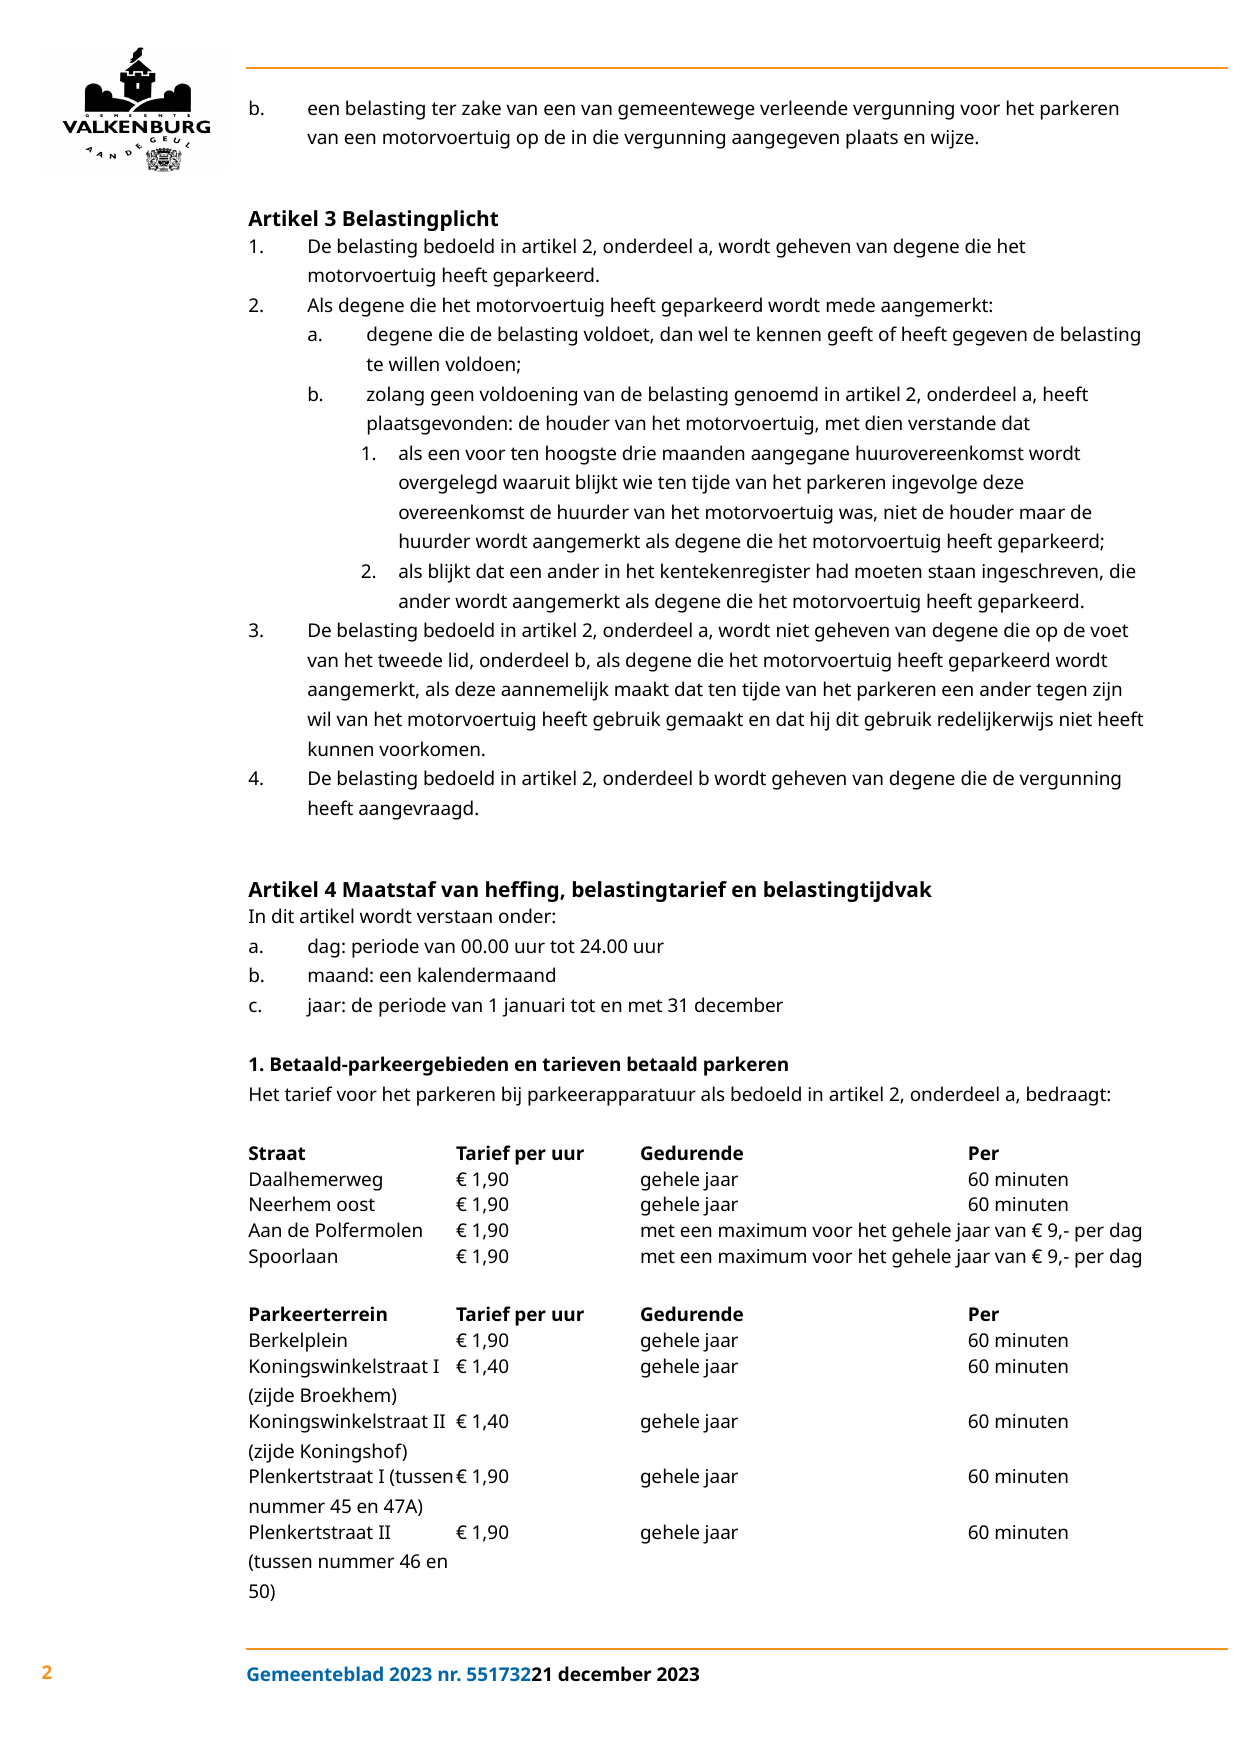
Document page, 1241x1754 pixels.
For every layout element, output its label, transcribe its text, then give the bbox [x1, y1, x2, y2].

text In dit artikel wordt verstaan onder: [248, 903, 1152, 929]
table_cell met een maximum voor het gehele jaar van € 9,- per dag [640, 1243, 1152, 1269]
table_cell 60 minuten [968, 1166, 1152, 1192]
list als blijkt dat een ander in het kentekenregister had moeten staan ingeschreven, die ander wordt aangemerkt als degene die het motorvoertuig heeft geparkeerd. [361, 558, 1152, 613]
list jaar: de periode van 1 januari tot en met 31 december [248, 992, 1152, 1018]
table_header Gedurende [640, 1302, 968, 1327]
table_cell met een maximum voor het gehele jaar van € 9,- per dag [640, 1217, 1152, 1243]
list De belasting bedoeld in artikel 2, onderdeel a, wordt geheven van degene die het motorvoertuig heeft geparkeerd. [248, 233, 1152, 288]
table_header Tarief per uur [456, 1302, 640, 1327]
table_cell gehele jaar [640, 1166, 968, 1192]
table_header Per [968, 1302, 1152, 1327]
table_cell gehele jaar [640, 1464, 968, 1519]
table_cell Plenkertstraat I (tussen nummer 45 en 47A) [248, 1464, 456, 1519]
text 1. Betaald-parkeergebieden en tarieven betaald parkeren [248, 1051, 1152, 1077]
table_cell € 1,90 [456, 1243, 640, 1269]
text Artikel 3 Belastingplicht [248, 204, 1152, 233]
table_cell Spoorlaan [248, 1243, 456, 1269]
list een belasting ter zake van een van gemeentewege verleende vergunning voor het parkeren van een motorvoertuig op de in die vergunning aangegeven plaats en wijze. [248, 95, 1152, 150]
table_cell gehele jaar [640, 1192, 968, 1217]
table_header Straat [248, 1140, 456, 1166]
table_cell Plenkertstraat II (tussen nummer 46 en 50) [248, 1519, 456, 1604]
table_cell 60 minuten [968, 1519, 1152, 1604]
table_cell 60 minuten [968, 1192, 1152, 1217]
table_header Tarief per uur [456, 1140, 640, 1166]
text Het tarief voor het parkeren bij parkeerapparatuur als bedoeld in artikel 2, onderdeel a, bedraagt: [248, 1081, 1152, 1107]
list De belasting bedoeld in artikel 2, onderdeel a, wordt niet geheven van degene die op de voet van het tweede lid, onderdeel b, als degene die het motorvoertuig heeft geparkeerd wordt aangemerkt, als deze aannemelijk maakt dat ten tijde van het parkeren een ander tegen zijn wil van het motorvoertuig heeft gebruik gemaakt en dat hij dit gebruik redelijkerwijs niet heeft kunnen voorkomen. [248, 617, 1152, 761]
table_header Gedurende [640, 1140, 968, 1166]
table_cell gehele jaar [640, 1519, 968, 1604]
list Als degene die het motorvoertuig heeft geparkeerd wordt mede aangemerkt: [248, 292, 1152, 318]
table_cell € 1,40 [456, 1409, 640, 1464]
table_cell Koningswinkelstraat I (zijde Broekhem) [248, 1353, 456, 1408]
list maand: een kalendermaand [248, 962, 1152, 988]
list dag: periode van 00.00 uur tot 24.00 uur [248, 933, 1152, 959]
table_cell € 1,90 [456, 1328, 640, 1353]
table_cell Aan de Polfermolen [248, 1217, 456, 1243]
table_cell 60 minuten [968, 1353, 1152, 1408]
table_header Per [968, 1140, 1152, 1166]
list zolang geen voldoening van de belasting genoemd in artikel 2, onderdeel a, heeft plaatsgevonden: de houder van het motorvoertuig, met dien verstande dat [307, 381, 1152, 436]
table_cell € 1,90 [456, 1192, 640, 1217]
table_cell Neerhem oost [248, 1192, 456, 1217]
table_cell € 1,90 [456, 1464, 640, 1519]
table_cell € 1,90 [456, 1166, 640, 1192]
picture [41, 47, 231, 172]
table_header Parkeerterrein [248, 1302, 456, 1327]
table_cell 60 minuten [968, 1409, 1152, 1464]
table_cell 60 minuten [968, 1464, 1152, 1519]
table_cell € 1,40 [456, 1353, 640, 1408]
list degene die de belasting voldoet, dan wel te kennen geeft of heeft gegeven de belasting te willen voldoen; [307, 322, 1152, 377]
list als een voor ten hoogste drie maanden aangegane huurovereenkomst wordt overgelegd waaruit blijkt wie ten tijde van het parkeren ingevolge deze overeenkomst de huurder van het motorvoertuig was, niet de houder maar de huurder wordt aangemerkt als degene die het motorvoertuig heeft geparkeerd; [361, 440, 1152, 554]
text Artikel 4 Maatstaf van heffing, belastingtarief en belastingtijdvak [248, 875, 1152, 903]
table_cell Koningswinkelstraat II (zijde Koningshof) [248, 1409, 456, 1464]
table_cell € 1,90 [456, 1519, 640, 1604]
table_cell gehele jaar [640, 1328, 968, 1353]
table_cell 60 minuten [968, 1328, 1152, 1353]
table_cell € 1,90 [456, 1217, 640, 1243]
table_cell Berkelplein [248, 1328, 456, 1353]
table_cell Daalhemerweg [248, 1166, 456, 1192]
table_cell gehele jaar [640, 1353, 968, 1408]
table_cell gehele jaar [640, 1409, 968, 1464]
list De belasting bedoeld in artikel 2, onderdeel b wordt geheven van degene die de vergunning heeft aangevraagd. [248, 765, 1152, 821]
